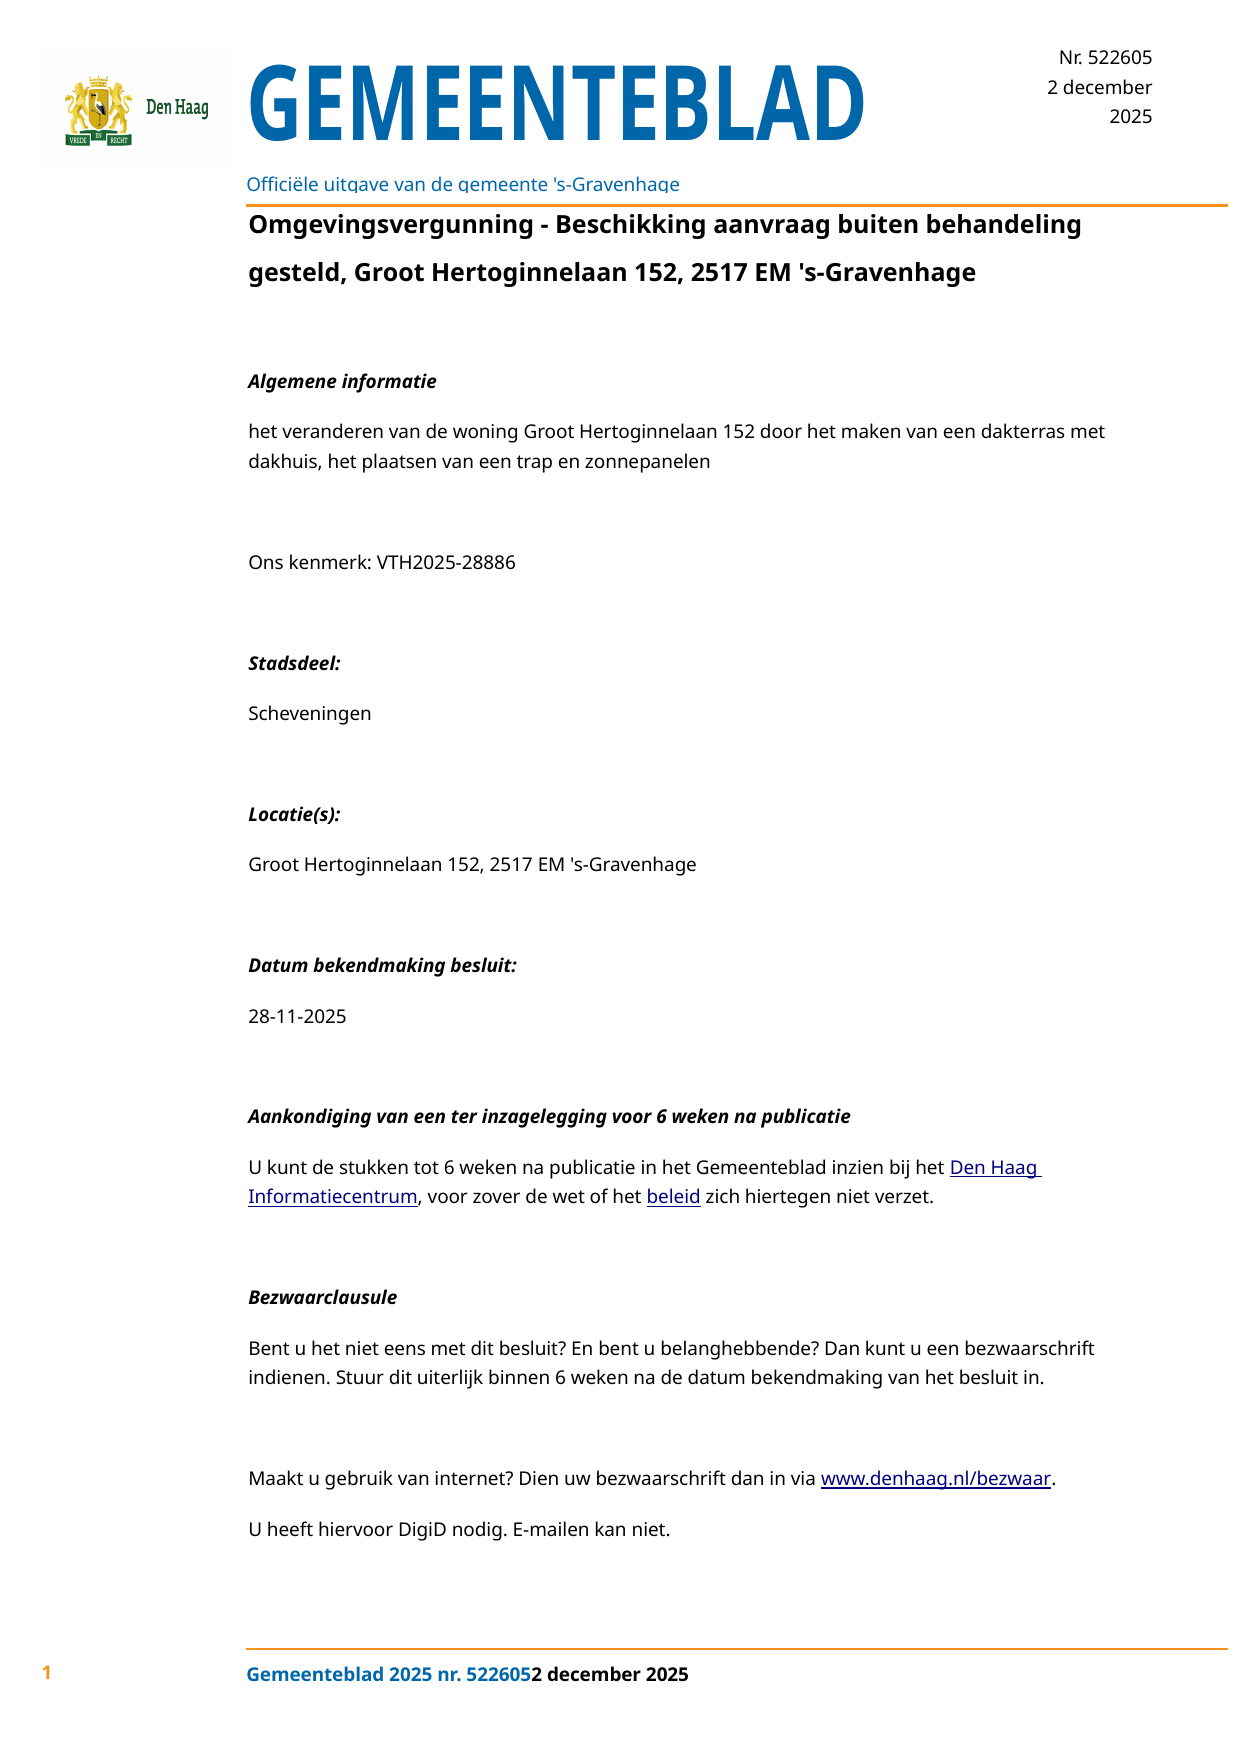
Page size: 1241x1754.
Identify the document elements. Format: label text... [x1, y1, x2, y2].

text Stadsdeel: [248, 650, 1152, 676]
text Ons kenmerk: VTH2025-28886 [248, 549, 1152, 575]
text Bent u het niet eens met dit besluit? En bent u belanghebbende? Dan kunt u een bezwaarschrift indienen. Stuur dit uiterlijk binnen 6 weken na de datum bekendmaking van het besluit in. [248, 1335, 1152, 1390]
text U heeft hiervoor DigiD nodig. E-mailen kan niet. [248, 1516, 1152, 1542]
text Scheveningen [248, 700, 1152, 726]
text Aankondiging van een ter inzagelegging voor 6 weken na publicatie [248, 1104, 1152, 1129]
text Datum bekendmaking besluit: [248, 952, 1152, 978]
text Locatie(s): [248, 801, 1152, 827]
text Bezwaarclausule [248, 1284, 1152, 1310]
text U kunt de stukken tot 6 weken na publicatie in het Gemeenteblad inzien bij het Den Haag Informatiecentrum, voor zover de wet of het beleid zich hiertegen niet verzet. [248, 1154, 1152, 1209]
text het veranderen van de woning Groot Hertoginnelaan 152 door het maken van een dakterras met dakhuis, het plaatsen van een trap en zonnepanelen [248, 419, 1152, 474]
picture [41, 47, 231, 172]
text Omgevingsvergunning - Beschikking aanvraag buiten behandeling gesteld, Groot Hertoginnelaan 152, 2517 EM 's-Gravenhage [248, 207, 1152, 288]
text Maakt u gebruik van internet? Dien uw bezwaarschrift dan in via www.denhaag.nl/bezwaar. [248, 1465, 1152, 1491]
text 28-11-2025 [248, 1003, 1152, 1029]
text Groot Hertoginnelaan 152, 2517 EM 's-Gravenhage [248, 852, 1152, 877]
text Algemene informatie [248, 368, 1152, 394]
